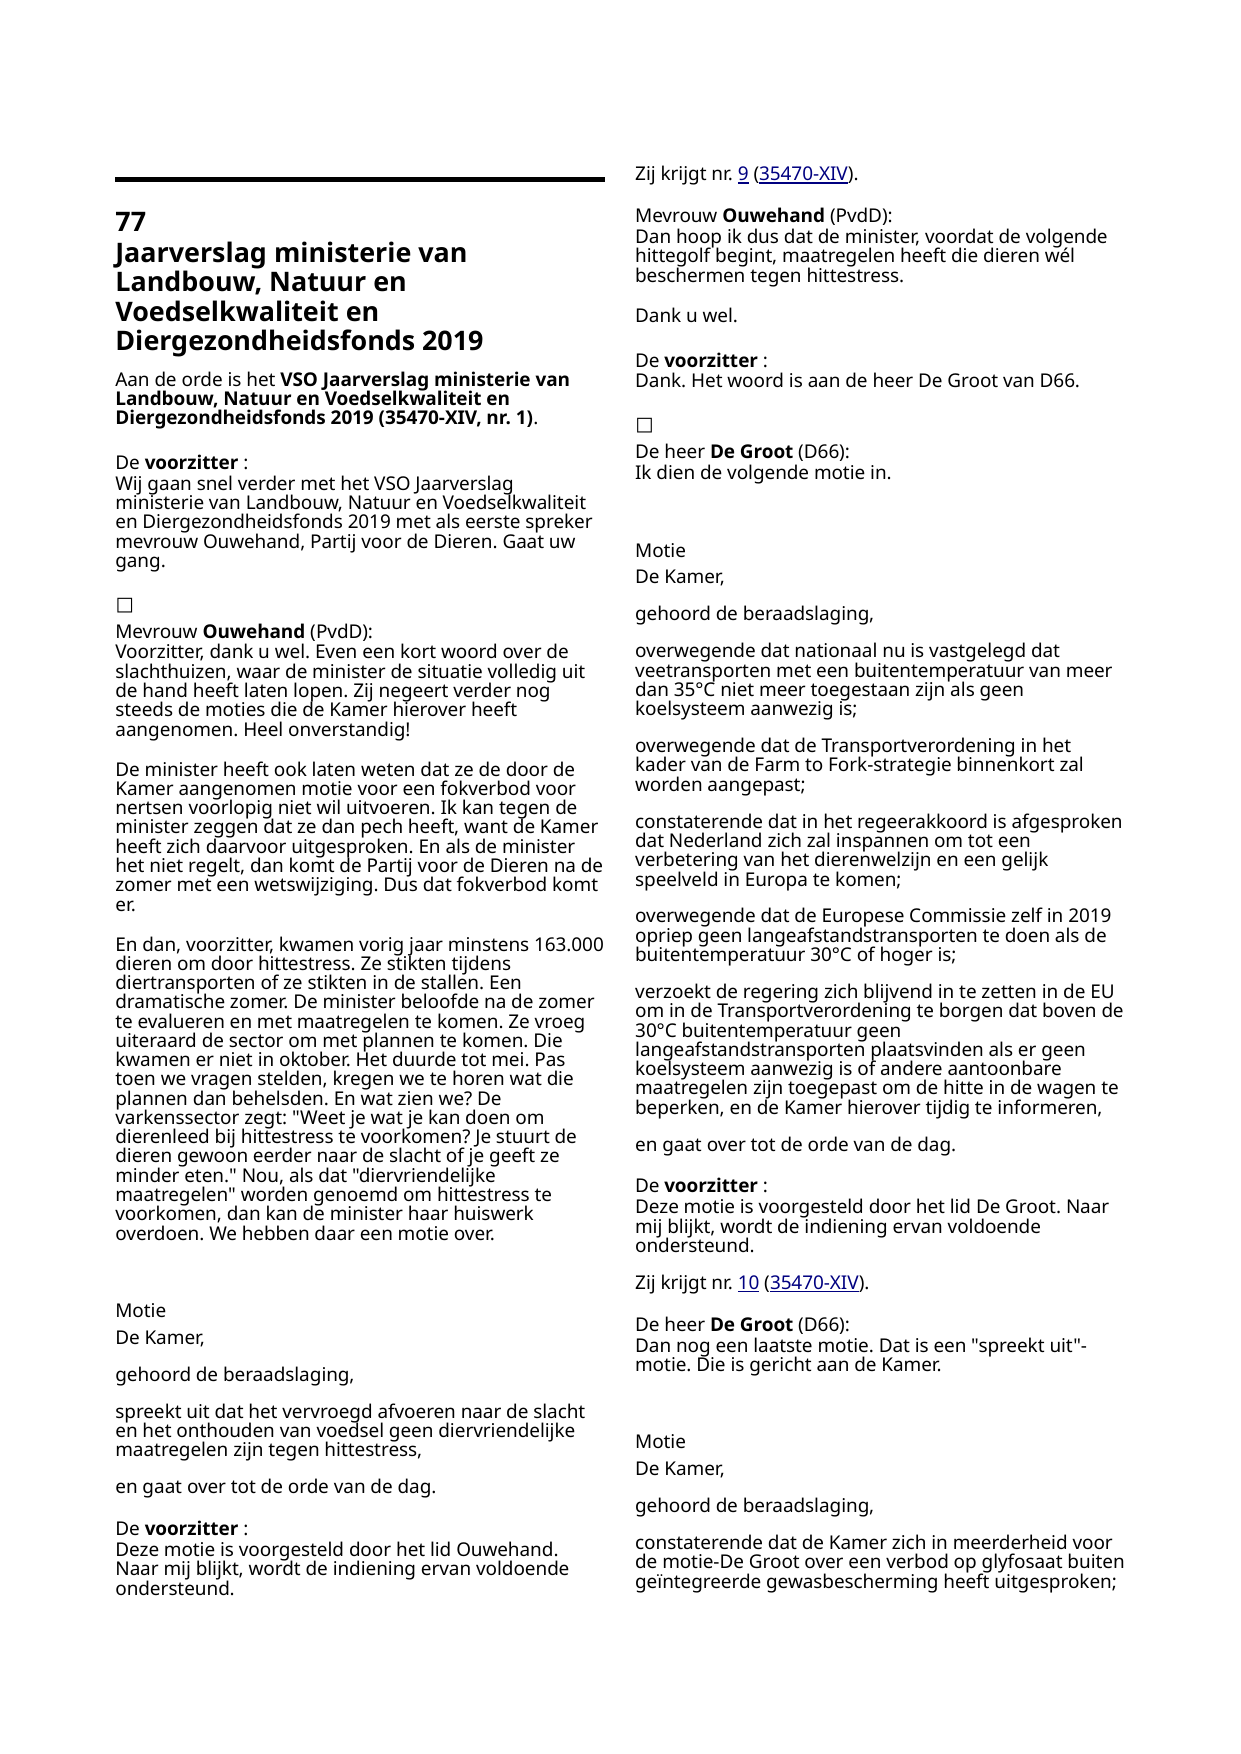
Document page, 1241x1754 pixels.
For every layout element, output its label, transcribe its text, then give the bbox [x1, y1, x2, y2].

text Motie [635, 1429, 1125, 1454]
text De Kamer, [635, 568, 1125, 588]
text Dan hoop ik dus dat de minister, voordat de volgende hittegolf begint, maatregelen heeft die dieren wél beschermen tegen hittestress. [635, 228, 1125, 286]
text gehoord de beraadslaging, [635, 605, 1125, 625]
text ⬜ [115, 592, 605, 618]
text ⬜ [635, 413, 1125, 438]
text overwegende dat nationaal nu is vastgelegd dat veetransporten met een buitentemperatuur van meer dan 35°C niet meer toegestaan zijn als geen koelsysteem aanwezig is; [635, 642, 1125, 719]
text De voorzitter : [115, 449, 605, 475]
text en gaat over tot de orde van de dag. [115, 1478, 605, 1498]
text De voorzitter : [635, 347, 1125, 372]
text De heer De Groot (D66): [635, 1311, 1125, 1337]
text Dan nog een laatste motie. Dat is een "spreekt uit"-motie. Die is gericht aan de Kamer. [635, 1337, 1125, 1375]
text De Kamer, [635, 1460, 1125, 1479]
text Motie [635, 537, 1125, 562]
text Jaarverslag ministerie van Landbouw, Natuur en Voedselkwaliteit en Diergezondheidsfonds 2019 [115, 239, 605, 371]
text Dank. Het woord is aan de heer De Groot van D66. [635, 372, 1125, 392]
text De voorzitter : [635, 1173, 1125, 1198]
text De Kamer, [115, 1329, 605, 1348]
text Mevrouw Ouwehand (PvdD): [115, 618, 605, 643]
text Dank u wel. [635, 307, 1125, 326]
text gehoord de beraadslaging, [635, 1497, 1125, 1517]
text Mevrouw Ouwehand (PvdD): [635, 202, 1125, 228]
text Ik dien de volgende motie in. [635, 464, 1125, 483]
text Wij gaan snel verder met het VSO Jaarverslag ministerie van Landbouw, Natuur en Voedselkwaliteit en Diergezondheidsfonds 2019 met als eerste spreker mevrouw Ouwehand, Partij voor de Dieren. Gaat uw gang. [115, 475, 605, 571]
text Zij krijgt nr. 9 (35470-XIV). [635, 165, 1125, 184]
text Deze motie is voorgesteld door het lid De Groot. Naar mij blijkt, wordt de indiening ervan voldoende ondersteund. [635, 1198, 1125, 1256]
text Deze motie is voorgesteld door het lid Ouwehand. Naar mij blijkt, wordt de indiening ervan voldoende ondersteund. [115, 1541, 605, 1599]
text gehoord de beraadslaging, [115, 1366, 605, 1385]
text Voorzitter, dank u wel. Even een kort woord over de slachthuizen, waar de minister de situatie volledig uit de hand heeft laten lopen. Zij negeert verder nog steeds de moties die de Kamer hierover heeft aangenomen. Heel onverstandig! [115, 643, 605, 740]
text Motie [115, 1297, 605, 1323]
text 77 [115, 203, 605, 239]
text overwegende dat de Transportverordening in het kader van de Farm to Fork-strategie binnenkort zal worden aangepast; [635, 737, 1125, 795]
text En dan, voorzitter, kwamen vorig jaar minstens 163.000 dieren om door hittestress. Ze stikten tijdens diertransporten of ze stikten in de stallen. Een dramatische zomer. De minister beloofde na de zomer te evalueren en met maatregelen te komen. Ze vroeg uiteraard de sector om met plannen te komen. Die kwamen er niet in oktober. Het duurde tot mei. Pas toen we vragen stelden, kregen we te horen wat die plannen dan behelsden. En wat zien we? De varkenssector zegt: "Weet je wat je kan doen om dierenleed bij hittestress te voorkomen? Je stuurt de dieren gewoon eerder naar de slacht of je geeft ze minder eten." Nou, als dat "diervriendelijke maatregelen" worden genoemd om hittestress te voorkomen, dan kan de minister haar huiswerk overdoen. We hebben daar een motie over. [115, 936, 605, 1244]
text De minister heeft ook laten weten dat ze de door de Kamer aangenomen motie voor een fokverbod voor nertsen voorlopig niet wil uitvoeren. Ik kan tegen de minister zeggen dat ze dan pech heeft, want de Kamer heeft zich daarvoor uitgesproken. En als de minister het niet regelt, dan komt de Partij voor de Dieren na de zomer met een wetswijziging. Dus dat fokverbod komt er. [115, 761, 605, 915]
text overwegende dat de Europese Commissie zelf in 2019 opriep geen langeafstandstransporten te doen als de buitentemperatuur 30°C of hoger is; [635, 907, 1125, 965]
text verzoekt de regering zich blijvend in te zetten in de EU om in de Transportverordening te borgen dat boven de 30°C buitentemperatuur geen langeafstandstransporten plaatsvinden als er geen koelsysteem aanwezig is of andere aantoonbare maatregelen zijn toegepast om de hitte in de wagen te beperken, en de Kamer hierover tijdig te informeren, [635, 983, 1125, 1118]
text constaterende dat in het regeerakkoord is afgesproken dat Nederland zich zal inspannen om tot een verbetering van het dierenwelzijn en een gelijk speelveld in Europa te komen; [635, 813, 1125, 890]
text en gaat over tot de orde van de dag. [635, 1136, 1125, 1155]
text De voorzitter : [115, 1515, 605, 1541]
text Aan de orde is het VSO Jaarverslag ministerie van Landbouw, Natuur en Voedselkwaliteit en Diergezondheidsfonds 2019 (35470-XIV, nr. 1). [115, 371, 605, 428]
text spreekt uit dat het vervroegd afvoeren naar de slacht en het onthouden van voedsel geen diervriendelijke maatregelen zijn tegen hittestress, [115, 1403, 605, 1461]
text constaterende dat de Kamer zich in meerderheid voor de motie-De Groot over een verbod op glyfosaat buiten geïntegreerde gewasbescherming heeft uitgesproken; [635, 1534, 1125, 1592]
text De heer De Groot (D66): [635, 438, 1125, 464]
text Zij krijgt nr. 10 (35470-XIV). [635, 1274, 1125, 1293]
